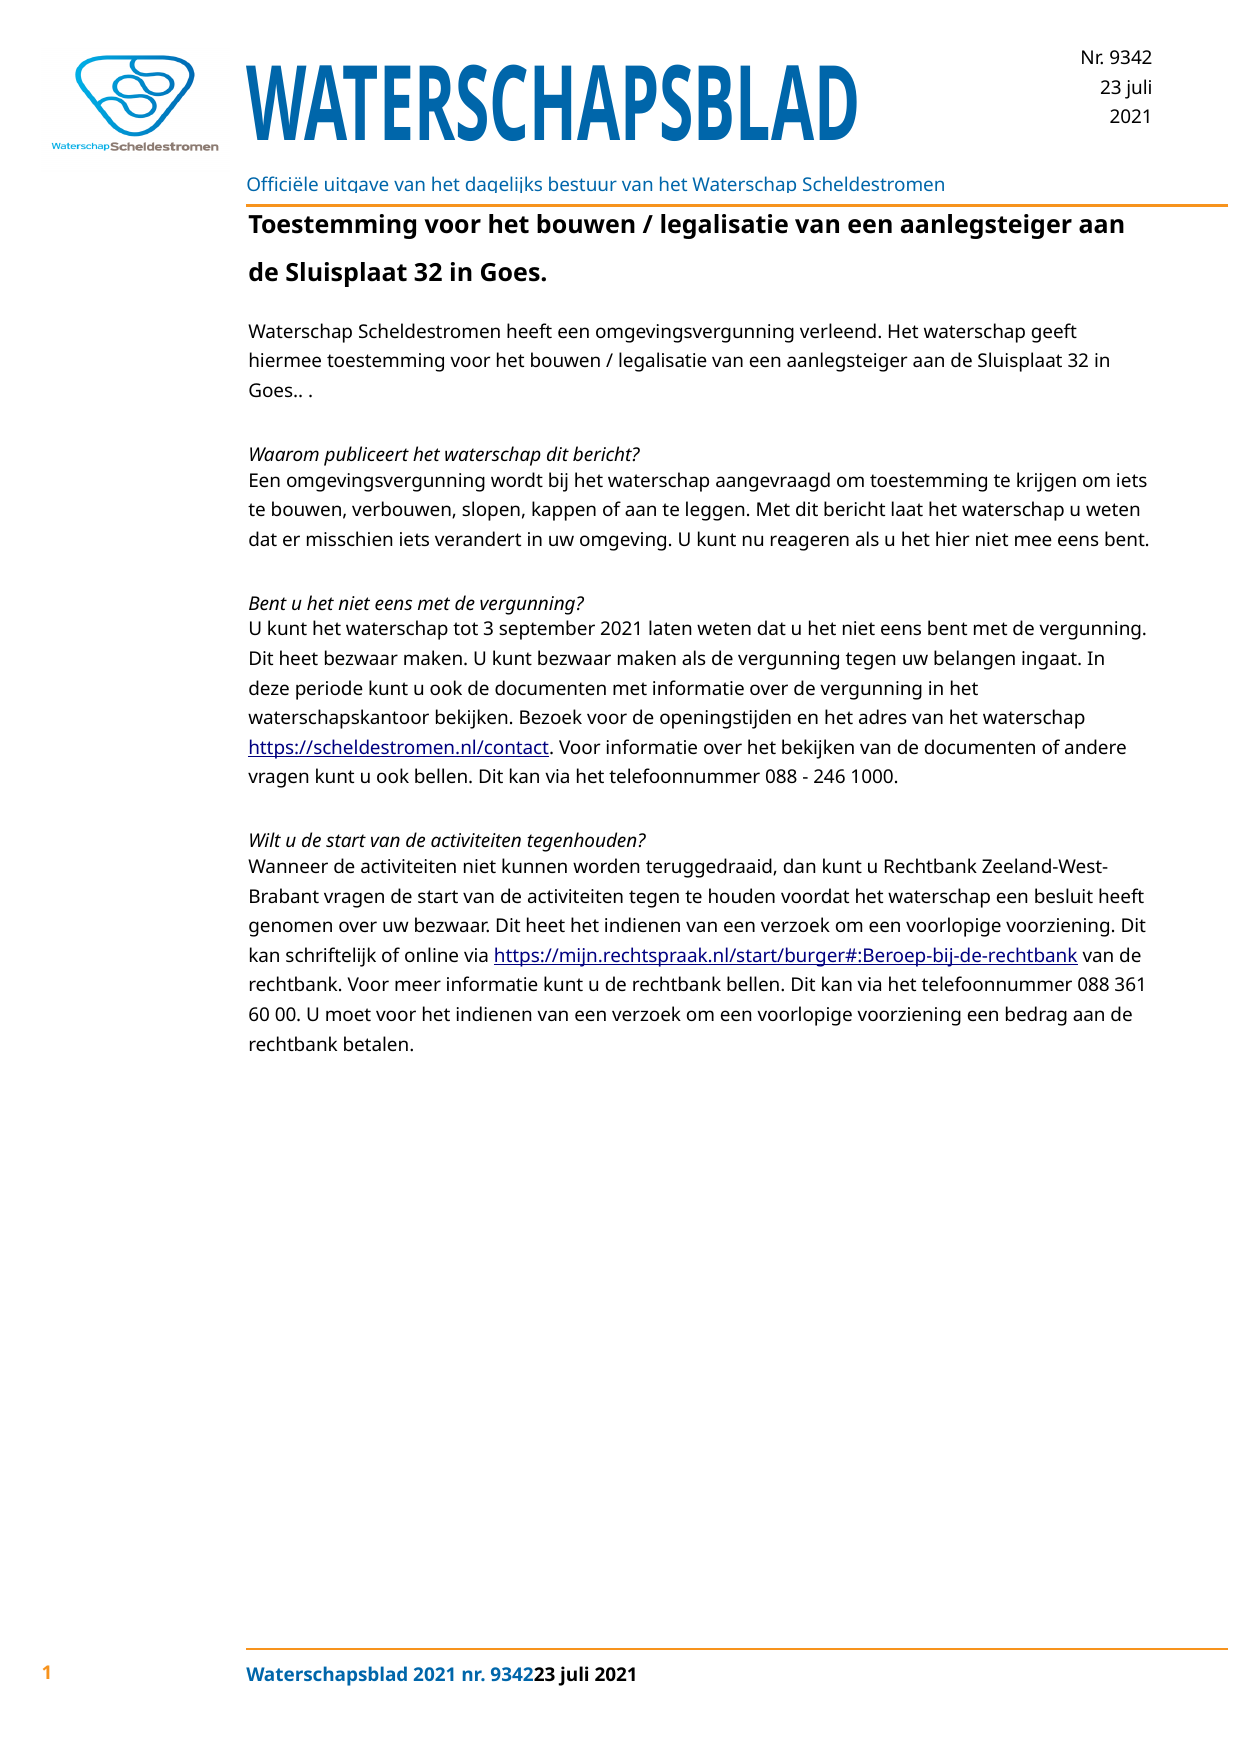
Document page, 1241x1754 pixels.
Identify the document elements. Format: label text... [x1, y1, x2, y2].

text Waterschap Scheldestromen heeft een omgevingsvergunning verleend. Het waterschap geeft hiermee toestemming voor het bouwen / legalisatie van een aanlegsteiger aan de Sluisplaat 32 in Goes.. . [248, 318, 1152, 403]
text Bent u het niet eens met de vergunning? [248, 590, 1152, 616]
text Wilt u de start van de activiteiten tegenhouden? [248, 827, 1152, 853]
text Waarom publiceert het waterschap dit bericht? [248, 441, 1152, 467]
text U kunt het waterschap tot 3 september 2021 laten weten dat u het niet eens bent met de vergunning. Dit heet bezwaar maken. U kunt bezwaar maken als de vergunning tegen uw belangen ingaat. In deze periode kunt u ook de documenten met informatie over de vergunning in het waterschapskantoor bekijken. Bezoek voor de openingstijden en het adres van het waterschap https://scheldestromen.nl/contact. Voor informatie over het bekijken van de documenten of andere vragen kunt u ook bellen. Dit kan via het telefoonnummer 088 - 246 1000. [248, 616, 1152, 789]
picture [41, 47, 231, 172]
text Wanneer de activiteiten niet kunnen worden teruggedraaid, dan kunt u Rechtbank Zeeland-West-Brabant vragen de start van de activiteiten tegen te houden voordat het waterschap een besluit heeft genomen over uw bezwaar. Dit heet het indienen van een verzoek om een voorlopige voorziening. Dit kan schriftelijk of online via https://mijn.rechtspraak.nl/start/burger#:Beroep-bij-de-rechtbank van de rechtbank. Voor meer informatie kunt u de rechtbank bellen. Dit kan via het telefoonnummer 088 361 60 00. U moet voor het indienen van een verzoek om een voorlopige voorziening een bedrag aan de rechtbank betalen. [248, 853, 1152, 1056]
text Een omgevingsvergunning wordt bij het waterschap aangevraagd om toestemming te krijgen om iets te bouwen, verbouwen, slopen, kappen of aan te leggen. Met dit bericht laat het waterschap u weten dat er misschien iets verandert in uw omgeving. U kunt nu reageren als u het hier niet mee eens bent. [248, 467, 1152, 552]
text Toestemming voor het bouwen / legalisatie van een aanlegsteiger aan de Sluisplaat 32 in Goes. [248, 207, 1152, 288]
